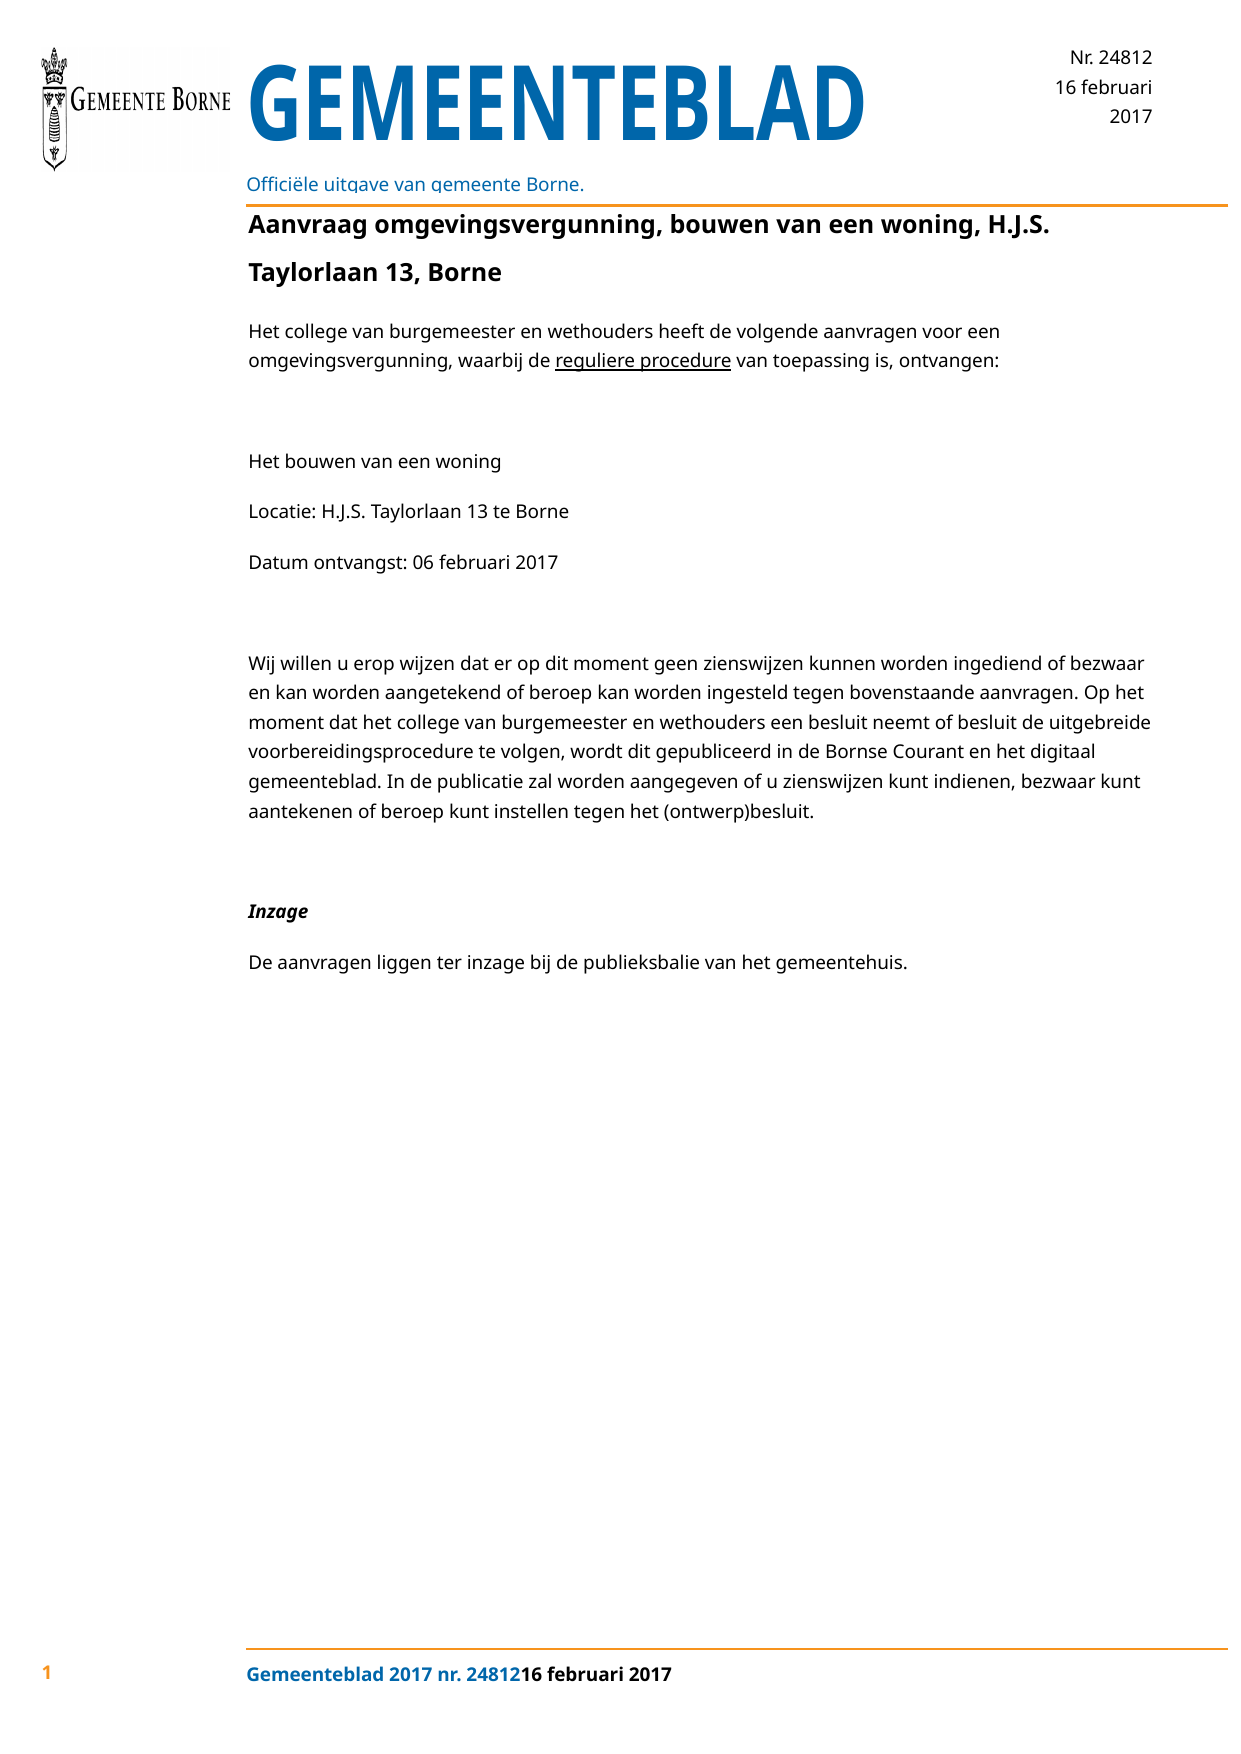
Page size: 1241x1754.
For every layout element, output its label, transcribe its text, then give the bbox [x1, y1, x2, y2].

picture [41, 47, 231, 172]
text Het bouwen van een woning [248, 448, 1152, 474]
text De aanvragen liggen ter inzage bij de publieksbalie van het gemeentehuis. [248, 949, 1152, 975]
text Locatie: H.J.S. Taylorlaan 13 te Borne [248, 499, 1152, 524]
text Inzage [248, 899, 1152, 924]
text Wij willen u erop wijzen dat er op dit moment geen zienswijzen kunnen worden ingediend of bezwaar en kan worden aangetekend of beroep kan worden ingesteld tegen bovenstaande aanvragen. Op het moment dat het college van burgemeester en wethouders een besluit neemt of besluit de uitgebreide voorbereidingsprocedure te volgen, wordt dit gepubliceerd in de Bornse Courant en het digitaal gemeenteblad. In de publicatie zal worden aangegeven of u zienswijzen kunt indienen, bezwaar kunt aantekenen of beroep kunt instellen tegen het (ontwerp)besluit. [248, 650, 1152, 824]
text Datum ontvangst: 06 februari 2017 [248, 549, 1152, 575]
text Aanvraag omgevingsvergunning, bouwen van een woning, H.J.S. Taylorlaan 13, Borne [248, 207, 1152, 288]
text Het college van burgemeester en wethouders heeft de volgende aanvragen voor een omgevingsvergunning, waarbij de reguliere procedure van toepassing is, ontvangen: [248, 318, 1152, 373]
